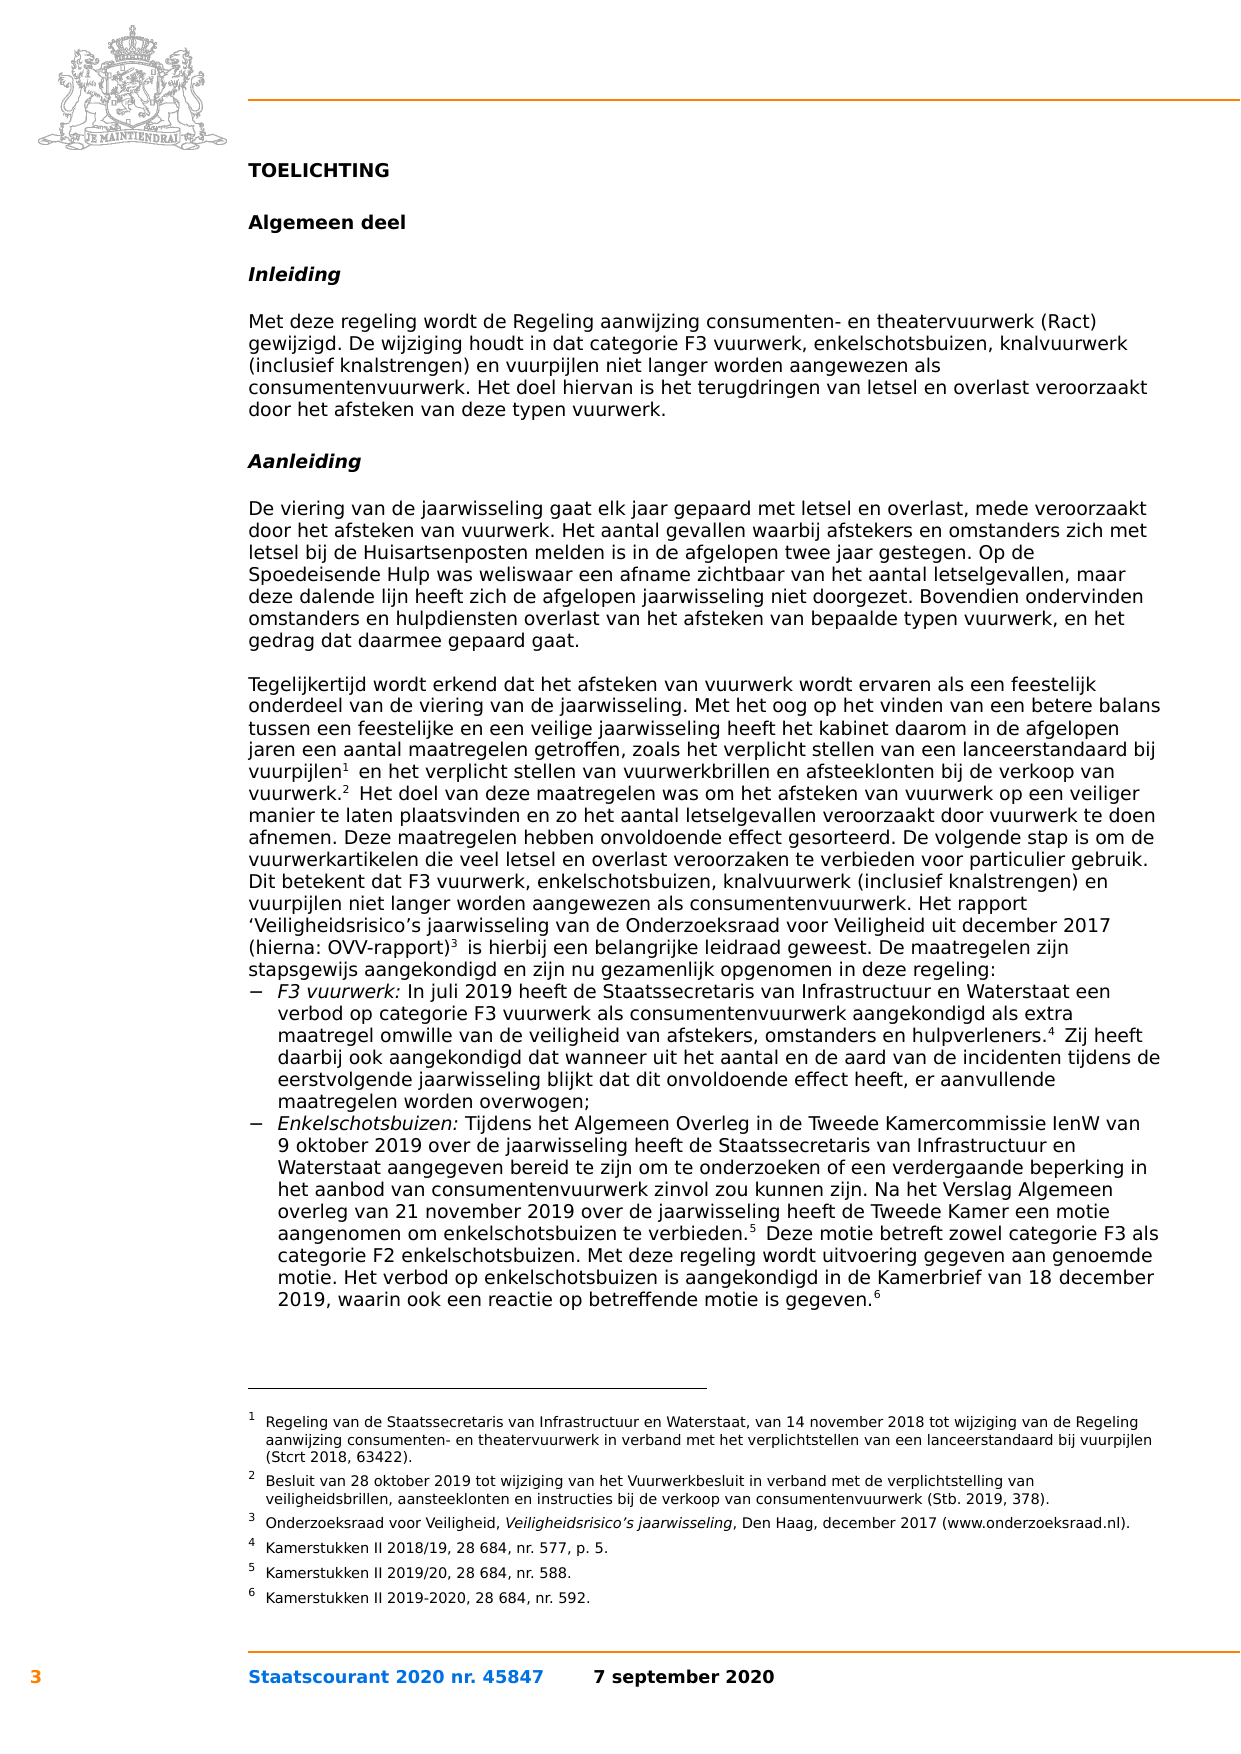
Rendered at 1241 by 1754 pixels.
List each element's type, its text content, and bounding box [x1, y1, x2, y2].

text De viering van de jaarwisseling gaat elk jaar gepaard met letsel en overlast, mede veroorzaakt door het afsteken van vuurwerk. Het aantal gevallen waarbij afstekers en omstanders zich met letsel bij de Huisartsenposten melden is in de afgelopen twee jaar gestegen. Op de Spoedeisende Hulp was weliswaar een afname zichtbaar van het aantal letselgevallen, maar deze dalende lijn heeft zich de afgelopen jaarwisseling niet doorgezet. Bovendien ondervinden omstanders en hulpdiensten overlast van het afsteken van bepaalde typen vuurwerk, en het gedrag dat daarmee gepaard gaat. [248, 498, 1163, 652]
subtitle Aanleiding [248, 451, 1163, 473]
text Onderzoeksraad voor Veiligheid, Veiligheidsrisico’s jaarwisseling, Den Haag, december 2017 (www.onderzoeksraad.nl). [248, 1511, 1163, 1533]
subtitle TOELICHTING [248, 160, 1163, 182]
subtitle Algemeen deel [248, 212, 1163, 234]
text Kamerstukken II 2019/20, 28 684, nr. 588. [248, 1561, 1163, 1583]
text Besluit van 28 oktober 2019 tot wijziging van het Vuurwerkbesluit in verband met de verplichtstelling van veiligheidsbrillen, aansteeklonten en instructies bij de verkoop van consumentenvuurwerk (Stb. 2019, 378). [248, 1469, 1163, 1508]
text Kamerstukken II 2019-2020, 28 684, nr. 592. [248, 1586, 1163, 1608]
text Met deze regeling wordt de Regeling aanwijzing consumenten- en theatervuurwerk (Ract) gewijzigd. De wijziging houdt in dat categorie F3 vuurwerk, enkelschotsbuizen, knalvuurwerk (inclusief knalstrengen) en vuurpijlen niet langer worden aangewezen als consumentenvuurwerk. Het doel hiervan is het terugdringen van letsel en overlast veroorzaakt door het afsteken van deze typen vuurwerk. [248, 311, 1163, 421]
picture [38, 25, 227, 150]
text − Enkelschotsbuizen: Tijdens het Algemeen Overleg in de Tweede Kamercommissie IenW van 9 oktober 2019 over de jaarwisseling heeft de Staatssecretaris van Infrastructuur en Waterstaat aangegeven bereid te zijn om te onderzoeken of een verdergaande beperking in het aanbod van consumentenvuurwerk zinvol zou kunnen zijn. Na het Verslag Algemeen overleg van 21 november 2019 over de jaarwisseling heeft de Tweede Kamer een motie aangenomen om enkelschotsbuizen te verbieden. Deze motie betreft zowel categorie F3 als categorie F2 enkelschotsbuizen. Met deze regeling wordt uitvoering gegeven aan genoemde motie. Het verbod op enkelschotsbuizen is aangekondigd in de Kamerbrief van 18 december 2019, waarin ook een reactie op betreffende motie is gegeven. [248, 1113, 1163, 1311]
text − F3 vuurwerk: In juli 2019 heeft de Staatssecretaris van Infrastructuur en Waterstaat een verbod op categorie F3 vuurwerk als consumentenvuurwerk aangekondigd als extra maatregel omwille van de veiligheid van afstekers, omstanders en hulpverleners. Zij heeft daarbij ook aangekondigd dat wanneer uit het aantal en de aard van de incidenten tijdens de eerstvolgende jaarwisseling blijkt dat dit onvoldoende effect heeft, er aanvullende maatregelen worden overwogen; [248, 981, 1163, 1113]
subtitle Inleiding [248, 264, 1163, 286]
text Regeling van de Staatssecretaris van Infrastructuur en Waterstaat, van 14 november 2018 tot wijziging van de Regeling aanwijzing consumenten- en theatervuurwerk in verband met het verplichtstellen van een lanceerstandaard bij vuurpijlen (Stcrt 2018, 63422). [248, 1410, 1163, 1466]
text Kamerstukken II 2018/19, 28 684, nr. 577, p. 5. [248, 1536, 1163, 1558]
text Tegelijkertijd wordt erkend dat het afsteken van vuurwerk wordt ervaren als een feestelijk onderdeel van de viering van de jaarwisseling. Met het oog op het vinden van een betere balans tussen een feestelijke en een veilige jaarwisseling heeft het kabinet daarom in de afgelopen jaren een aantal maatregelen getroffen, zoals het verplicht stellen van een lanceerstandaard bij vuurpijlen en het verplicht stellen van vuurwerkbrillen en afsteeklonten bij de verkoop van vuurwerk. Het doel van deze maatregelen was om het afsteken van vuurwerk op een veiliger manier te laten plaatsvinden en zo het aantal letselgevallen veroorzaakt door vuurwerk te doen afnemen. Deze maatregelen hebben onvoldoende effect gesorteerd. De volgende stap is om de vuurwerkartikelen die veel letsel en overlast veroorzaken te verbieden voor particulier gebruik. Dit betekent dat F3 vuurwerk, enkelschotsbuizen, knalvuurwerk (inclusief knalstrengen) en vuurpijlen niet langer worden aangewezen als consumentenvuurwerk. Het rapport ‘Veiligheidsrisico’s jaarwisseling van de Onderzoeksraad voor Veiligheid uit december 2017 (hierna: OVV-rapport) is hierbij een belangrijke leidraad geweest. De maatregelen zijn stapsgewijs aangekondigd en zijn nu gezamenlijk opgenomen in deze regeling: [248, 673, 1163, 981]
